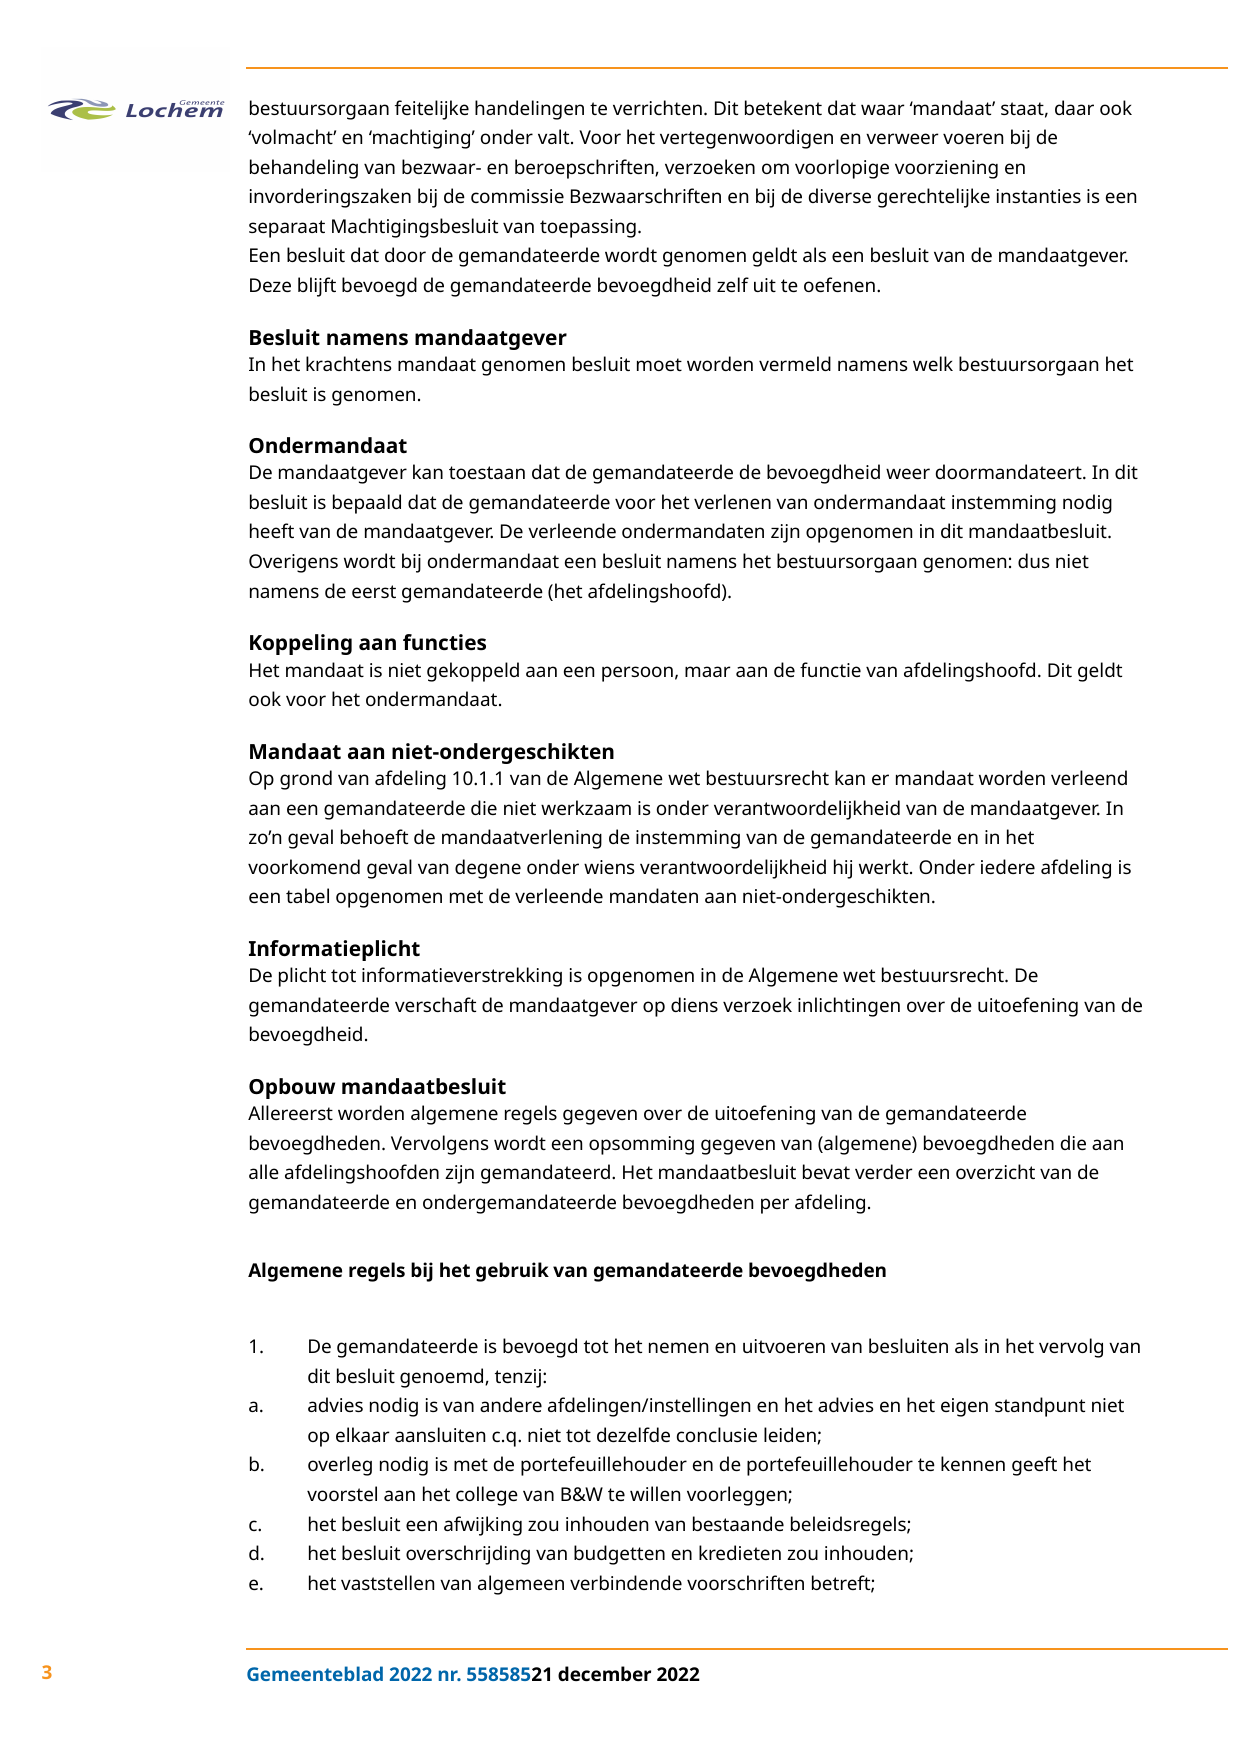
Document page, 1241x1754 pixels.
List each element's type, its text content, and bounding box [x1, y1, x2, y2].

text Op grond van afdeling 10.1.1 van de Algemene wet bestuursrecht kan er mandaat worden verleend aan een gemandateerde die niet werkzaam is onder verantwoordelijkheid van de mandaatgever. In zo’n geval behoeft de mandaatverlening de instemming van de gemandateerde en in het voorkomend geval van degene onder wiens verantwoordelijkheid hij werkt. Onder iedere afdeling is een tabel opgenomen met de verleende mandaten aan niet-ondergeschikten. [248, 765, 1152, 909]
text Allereerst worden algemene regels gegeven over de uitoefening van de gemandateerde bevoegdheden. Vervolgens wordt een opsomming gegeven van (algemene) bevoegdheden die aan alle afdelingshoofden zijn gemandateerd. Het mandaatbesluit bevat verder een overzicht van de gemandateerde en ondergemandateerde bevoegdheden per afdeling. [248, 1100, 1152, 1215]
list De gemandateerde is bevoegd tot het nemen en uitvoeren van besluiten als in het vervolg van dit besluit genoemd, tenzij: [248, 1333, 1152, 1389]
text Een besluit dat door de gemandateerde wordt genomen geldt als een besluit van de mandaatgever. Deze blijft bevoegd de gemandateerde bevoegdheid zelf uit te oefenen. [248, 243, 1152, 298]
text Overigens wordt bij ondermandaat een besluit namens het bestuursorgaan genomen: dus niet namens de eerst gemandateerde (het afdelingshoofd). [248, 548, 1152, 604]
text Opbouw mandaatbesluit [248, 1072, 1152, 1100]
list het besluit overschrijding van budgetten en kredieten zou inhouden; [248, 1540, 1152, 1566]
list overleg nodig is met de portefeuillehouder en de portefeuillehouder te kennen geeft het voorstel aan het college van B&W te willen voorleggen; [248, 1452, 1152, 1507]
text Ondermandaat [248, 431, 1152, 459]
text De plicht tot informatieverstrekking is opgenomen in de Algemene wet bestuursrecht. De gemandateerde verschaft de mandaatgever op diens verzoek inlichtingen over de uitoefening van de bevoegdheid. [248, 962, 1152, 1047]
text De mandaatgever kan toestaan dat de gemandateerde de bevoegdheid weer doormandateert. In dit besluit is bepaald dat de gemandateerde voor het verlenen van ondermandaat instemming nodig heeft van de mandaatgever. De verleende ondermandaten zijn opgenomen in dit mandaatbesluit. [248, 459, 1152, 544]
picture [41, 47, 231, 172]
text In het krachtens mandaat genomen besluit moet worden vermeld namens welk bestuursorgaan het besluit is genomen. [248, 351, 1152, 406]
text Algemene regels bij het gebruik van gemandateerde bevoegdheden [248, 1256, 1152, 1284]
list het vaststellen van algemeen verbindende voorschriften betreft; [248, 1570, 1152, 1596]
text Koppeling aan functies [248, 628, 1152, 657]
list advies nodig is van andere afdelingen/instellingen en het advies en het eigen standpunt niet op elkaar aansluiten c.q. niet tot dezelfde conclusie leiden; [248, 1392, 1152, 1448]
text Besluit namens mandaatgever [248, 323, 1152, 351]
list het besluit een afwijking zou inhouden van bestaande beleidsregels; [248, 1511, 1152, 1537]
text bestuursorgaan feitelijke handelingen te verrichten. Dit betekent dat waar ‘mandaat’ staat, daar ook ‘volmacht’ en ‘machtiging’ onder valt. Voor het vertegenwoordigen en verweer voeren bij de behandeling van bezwaar- en beroepschriften, verzoeken om voorlopige voorziening en invorderingszaken bij de commissie Bezwaarschriften en bij de diverse gerechtelijke instanties is een separaat Machtigingsbesluit van toepassing. [248, 95, 1152, 239]
text Het mandaat is niet gekoppeld aan een persoon, maar aan de functie van afdelingshoofd. Dit geldt ook voor het ondermandaat. [248, 657, 1152, 712]
text Mandaat aan niet-ondergeschikten [248, 737, 1152, 765]
text Informatieplicht [248, 934, 1152, 962]
